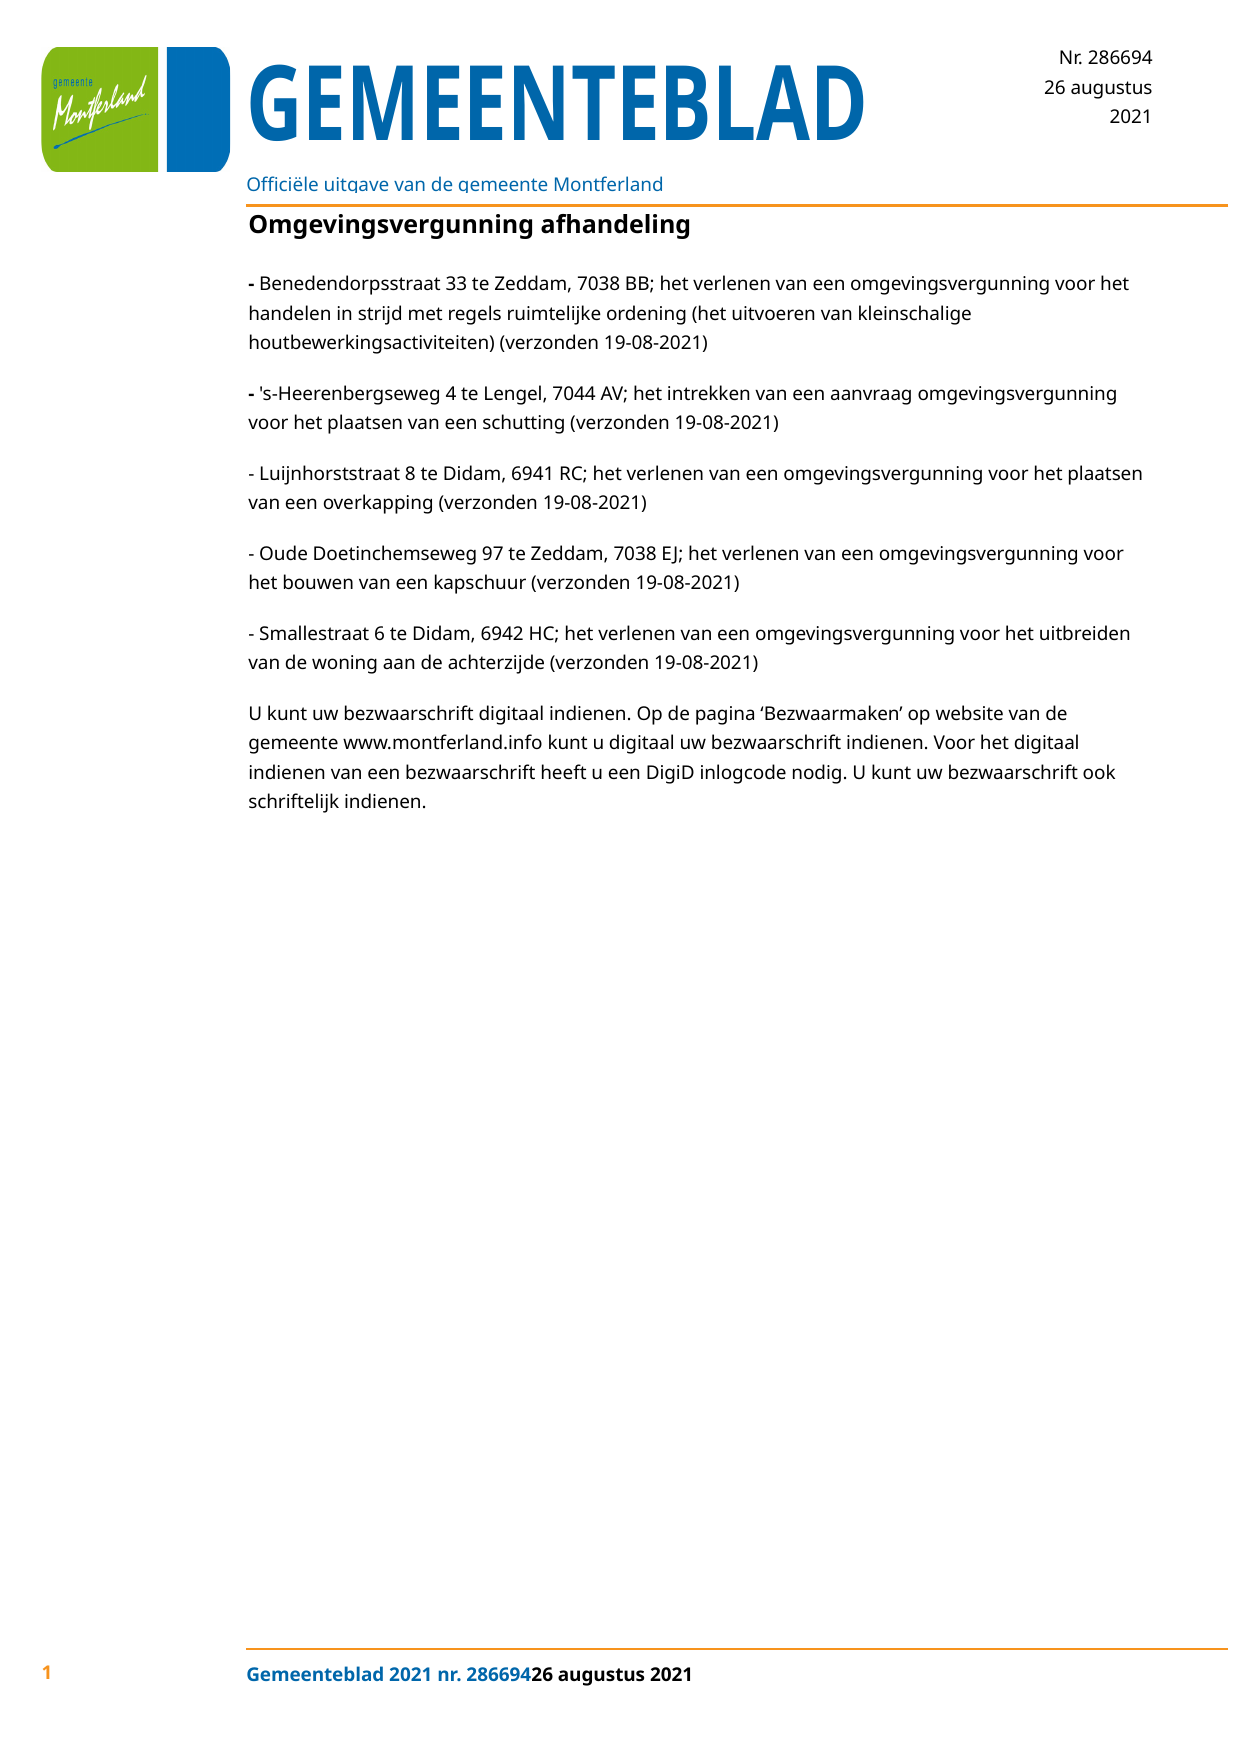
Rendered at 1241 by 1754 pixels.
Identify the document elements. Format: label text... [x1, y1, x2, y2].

text U kunt uw bezwaarschrift digitaal indienen. Op de pagina ‘Bezwaarmaken’ op website van de gemeente www.montferland.info kunt u digitaal uw bezwaarschrift indienen. Voor het digitaal indienen van een bezwaarschrift heeft u een DigiD inlogcode nodig. U kunt uw bezwaarschrift ook schriftelijk indienen. [248, 700, 1152, 814]
picture [41, 47, 231, 172]
text - Smallestraat 6 te Didam, 6942 HC; het verlenen van een omgevingsvergunning voor het uitbreiden van de woning aan de achterzijde (verzonden 19-08-2021) [248, 620, 1152, 675]
text - Oude Doetinchemseweg 97 te Zeddam, 7038 EJ; het verlenen van een omgevingsvergunning voor het bouwen van een kapschuur (verzonden 19-08-2021) [248, 540, 1152, 595]
text - 's-Heerenbergseweg 4 te Lengel, 7044 AV; het intrekken van een aanvraag omgevingsvergunning voor het plaatsen van een schutting (verzonden 19-08-2021) [248, 380, 1152, 435]
text Omgevingsvergunning afhandeling [248, 207, 1152, 241]
text - Benedendorpsstraat 33 te Zeddam, 7038 BB; het verlenen van een omgevingsvergunning voor het handelen in strijd met regels ruimtelijke ordening (het uitvoeren van kleinschalige houtbewerkingsactiviteiten) (verzonden 19-08-2021) [248, 270, 1152, 355]
text - Luijnhorststraat 8 te Didam, 6941 RC; het verlenen van een omgevingsvergunning voor het plaatsen van een overkapping (verzonden 19-08-2021) [248, 460, 1152, 515]
